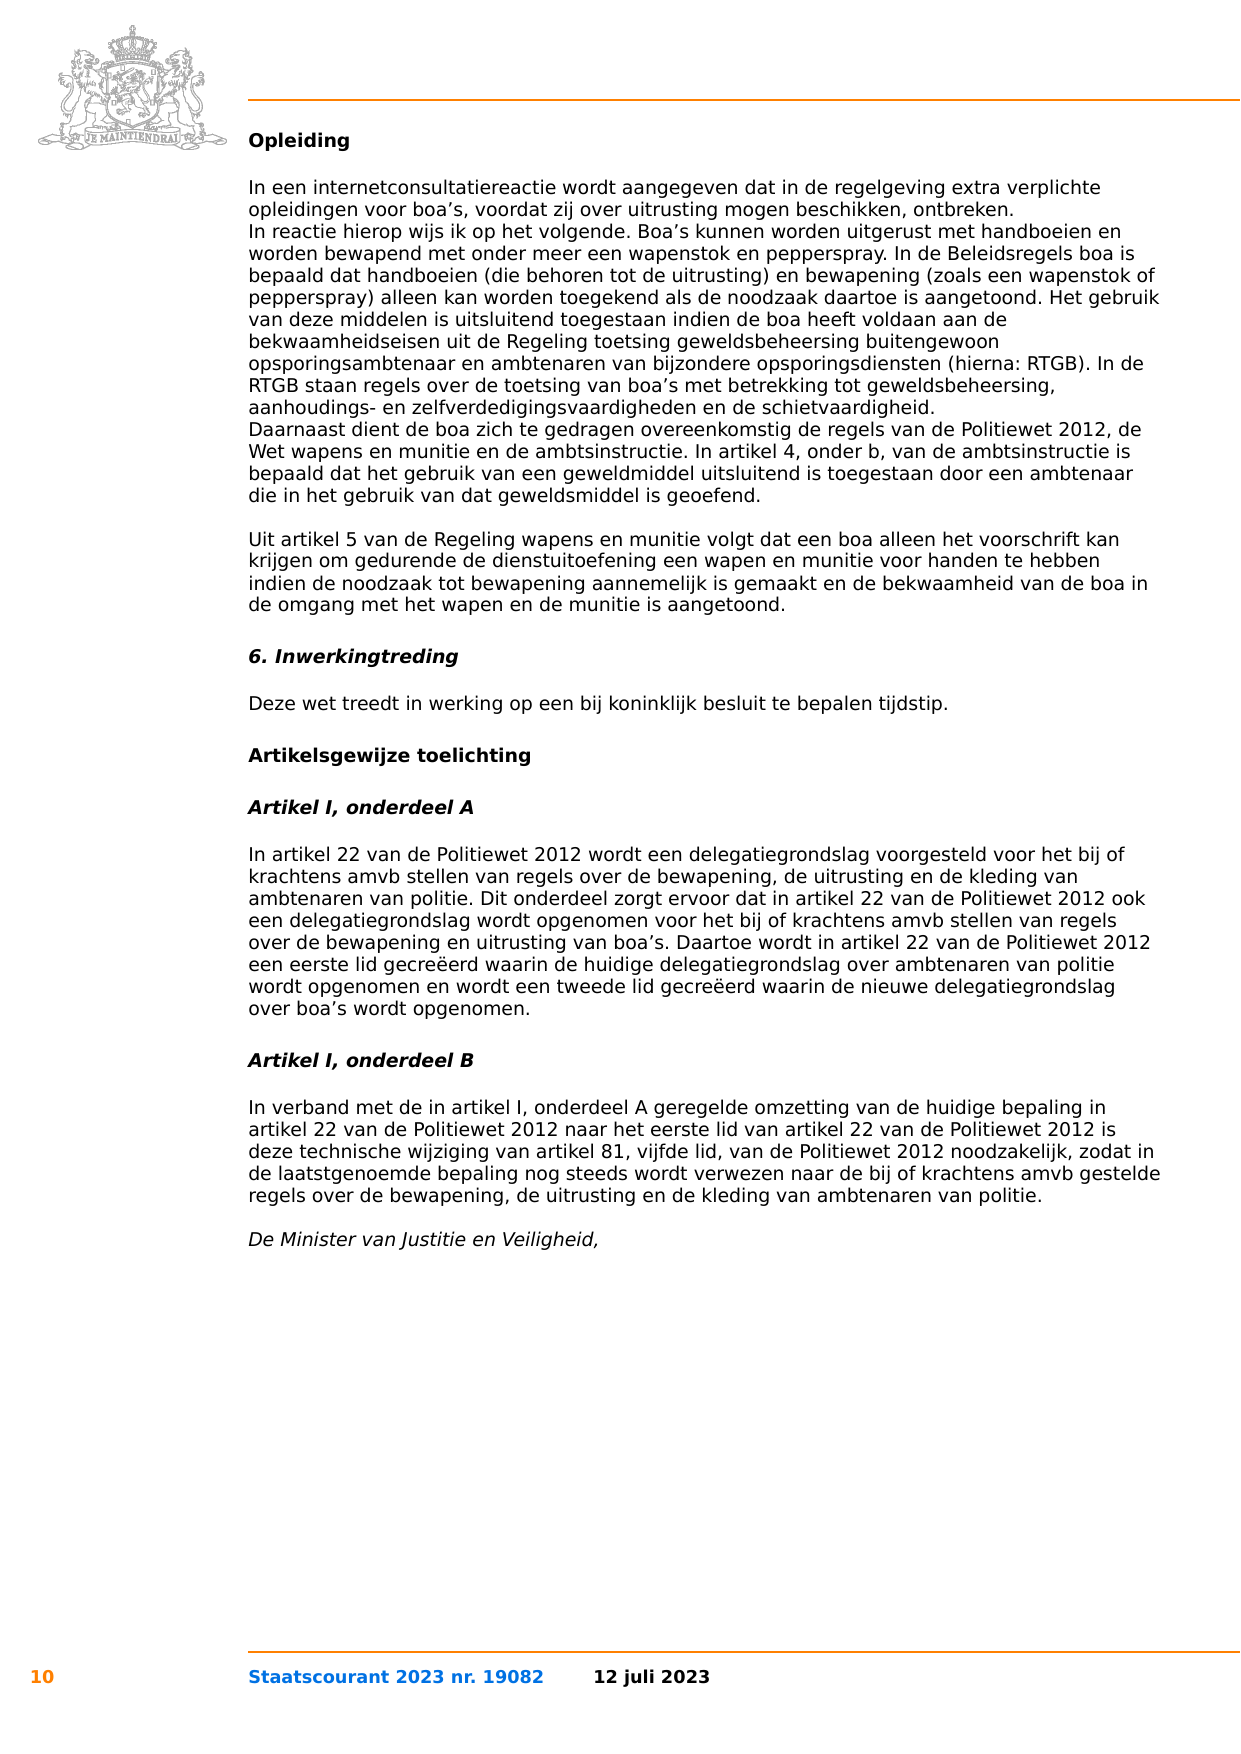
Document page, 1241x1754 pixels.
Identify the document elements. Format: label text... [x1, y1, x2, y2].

subtitle Artikelsgewijze toelichting [248, 745, 1163, 767]
text In artikel 22 van de Politiewet 2012 wordt een delegatiegrondslag voorgesteld voor het bij of krachtens amvb stellen van regels over de bewapening, de uitrusting en de kleding van ambtenaren van politie. Dit onderdeel zorgt ervoor dat in artikel 22 van de Politiewet 2012 ook een delegatiegrondslag wordt opgenomen voor het bij of krachtens amvb stellen van regels over de bewapening en uitrusting van boa’s. Daartoe wordt in artikel 22 van de Politiewet 2012 een eerste lid gecreëerd waarin de huidige delegatiegrondslag over ambtenaren van politie wordt opgenomen en wordt een tweede lid gecreëerd waarin de nieuwe delegatiegrondslag over boa’s wordt opgenomen. [248, 844, 1163, 1020]
subtitle Artikel I, onderdeel B [248, 1050, 1163, 1072]
text Daarnaast dient de boa zich te gedragen overeenkomstig de regels van de Politiewet 2012, de Wet wapens en munitie en de ambtsinstructie. In artikel 4, onder b, van de ambtsinstructie is bepaald dat het gebruik van een geweldmiddel uitsluitend is toegestaan door een ambtenaar die in het gebruik van dat geweldsmiddel is geoefend. [248, 419, 1163, 507]
text In reactie hierop wijs ik op het volgende. Boa’s kunnen worden uitgerust met handboeien en worden bewapend met onder meer een wapenstok en pepperspray. In de Beleidsregels boa is bepaald dat handboeien (die behoren tot de uitrusting) en bewapening (zoals een wapenstok of pepperspray) alleen kan worden toegekend als de noodzaak daartoe is aangetoond. Het gebruik van deze middelen is uitsluitend toegestaan indien de boa heeft voldaan aan de bekwaamheidseisen uit de Regeling toetsing geweldsbeheersing buitengewoon opsporingsambtenaar en ambtenaren van bijzondere opsporingsdiensten (hierna: RTGB). In de RTGB staan regels over de toetsing van boa’s met betrekking tot geweldsbeheersing, aanhoudings- en zelfverdedigingsvaardigheden en de schietvaardigheid. [248, 221, 1163, 419]
text Uit artikel 5 van de Regeling wapens en munitie volgt dat een boa alleen het voorschrift kan krijgen om gedurende de dienstuitoefening een wapen en munitie voor handen te hebben indien de noodzaak tot bewapening aannemelijk is gemaakt en de bekwaamheid van de boa in de omgang met het wapen en de munitie is aangetoond. [248, 528, 1163, 616]
text In een internetconsultatiereactie wordt aangegeven dat in de regelgeving extra verplichte opleidingen voor boa’s, voordat zij over uitrusting mogen beschikken, ontbreken. [248, 177, 1163, 221]
text In verband met de in artikel I, onderdeel A geregelde omzetting van de huidige bepaling in artikel 22 van de Politiewet 2012 naar het eerste lid van artikel 22 van de Politiewet 2012 is deze technische wijziging van artikel 81, vijfde lid, van de Politiewet 2012 noodzakelijk, zodat in de laatstgenoemde bepaling nog steeds wordt verwezen naar de bij of krachtens amvb gestelde regels over de bewapening, de uitrusting en de kleding van ambtenaren van politie. [248, 1097, 1163, 1207]
text Deze wet treedt in werking op een bij koninklijk besluit te bepalen tijdstip. [248, 693, 1163, 715]
text De Minister van Justitie en Veiligheid, [248, 1229, 1163, 1251]
subtitle Opleiding [248, 130, 1163, 152]
subtitle Artikel I, onderdeel A [248, 797, 1163, 819]
picture [38, 25, 227, 150]
subtitle 6. Inwerkingtreding [248, 646, 1163, 668]
